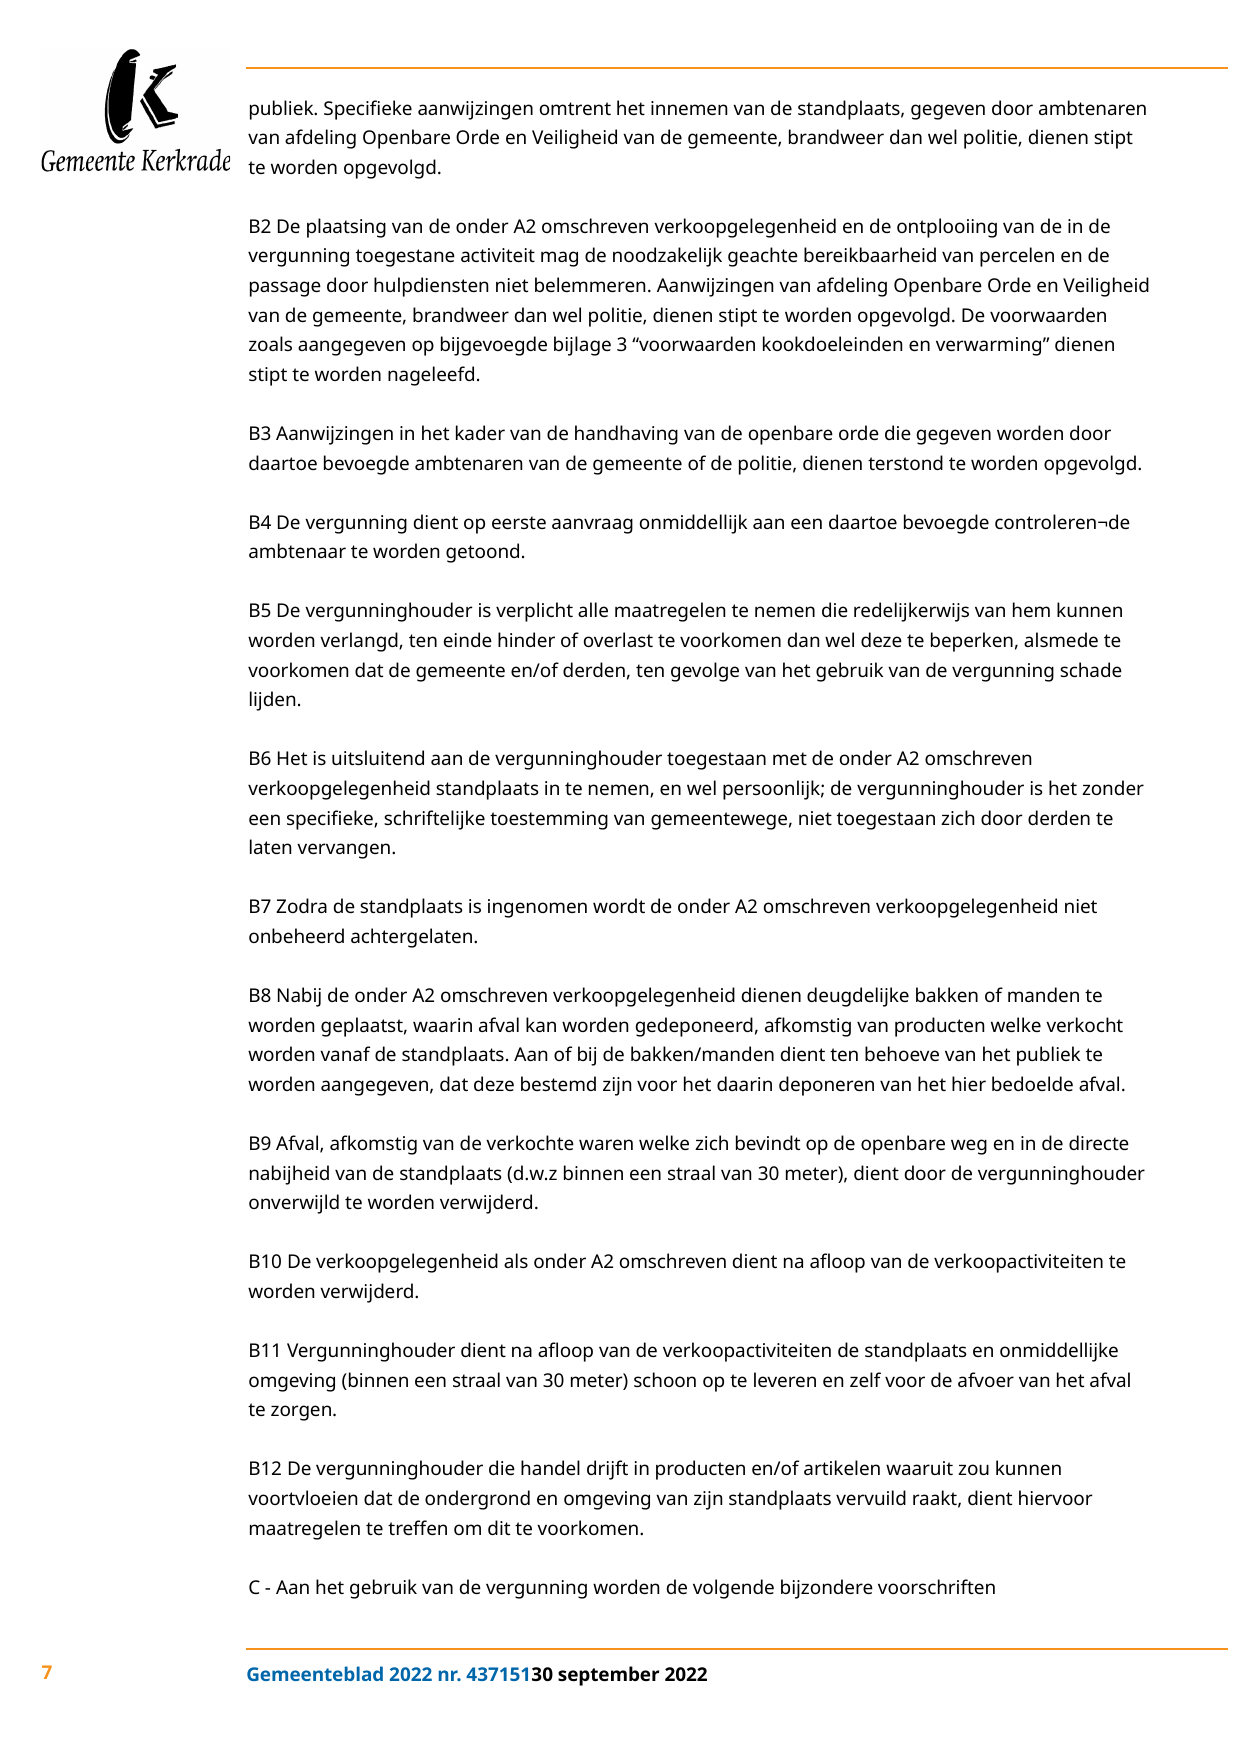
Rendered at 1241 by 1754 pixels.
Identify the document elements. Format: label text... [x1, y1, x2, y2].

text B5 De vergunninghouder is verplicht alle maatregelen te nemen die redelijkerwijs van hem kunnen worden verlangd, ten einde hinder of overlast te voorkomen dan wel deze te beperken, alsmede te voorkomen dat de gemeente en/of derden, ten gevolge van het gebruik van de vergunning schade lijden. [248, 598, 1152, 712]
picture [41, 47, 231, 172]
text B7 Zodra de standplaats is ingenomen wordt de onder A2 omschreven verkoopgelegenheid niet onbeheerd achtergelaten. [248, 893, 1152, 949]
text B12 De vergunninghouder die handel drijft in producten en/of artikelen waaruit zou kunnen voortvloeien dat de ondergrond en omgeving van zijn standplaats vervuild raakt, dient hiervoor maatregelen te treffen om dit te voorkomen. [248, 1456, 1152, 1541]
text publiek. Specifieke aanwijzingen omtrent het innemen van de standplaats, gegeven door ambtenaren van afdeling Openbare Orde en Veiligheid van de gemeente, brandweer dan wel politie, dienen stipt te worden opgevolgd. [248, 95, 1152, 180]
text B10 De verkoopgelegenheid als onder A2 omschreven dient na afloop van de verkoopactiviteiten te worden verwijderd. [248, 1248, 1152, 1304]
text B8 Nabij de onder A2 omschreven verkoopgelegenheid dienen deugdelijke bakken of manden te worden geplaatst, waarin afval kan worden gedeponeerd, afkomstig van producten welke verkocht worden vanaf de standplaats. Aan of bij de bakken/manden dient ten behoeve van het publiek te worden aangegeven, dat deze bestemd zijn voor het daarin deponeren van het hier bedoelde afval. [248, 982, 1152, 1097]
text B2 De plaatsing van de onder A2 omschreven verkoopgelegenheid en de ontplooiing van de in de vergunning toegestane activiteit mag de noodzakelijk geachte bereikbaarheid van percelen en de passage door hulpdiensten niet belemmeren. Aanwijzingen van afdeling Openbare Orde en Veiligheid van de gemeente, brandweer dan wel politie, dienen stipt te worden opgevolgd. De voorwaarden zoals aangegeven op bijgevoegde bijlage 3 “voorwaarden kookdoeleinden en verwarming” dienen stipt te worden nageleefd. [248, 213, 1152, 387]
text C - Aan het gebruik van de vergunning worden de volgende bijzondere voorschriften [248, 1574, 1152, 1600]
text B6 Het is uitsluitend aan de vergunninghouder toegestaan met de onder A2 omschreven verkoopgelegenheid standplaats in te nemen, en wel persoonlijk; de vergunninghouder is het zonder een specifieke, schriftelijke toestemming van gemeentewege, niet toegestaan zich door derden te laten vervangen. [248, 746, 1152, 860]
text B4 De vergunning dient op eerste aanvraag onmiddellijk aan een daartoe bevoegde controleren¬de ambtenaar te worden getoond. [248, 509, 1152, 564]
text B11 Vergunninghouder dient na afloop van de verkoopactiviteiten de standplaats en onmiddellijke omgeving (binnen een straal van 30 meter) schoon op te leveren en zelf voor de afvoer van het afval te zorgen. [248, 1337, 1152, 1422]
text B3 Aanwijzingen in het kader van de handhaving van de openbare orde die gegeven worden door daartoe bevoegde ambtenaren van de gemeente of de politie, dienen terstond te worden opgevolgd. [248, 420, 1152, 476]
text B9 Afval, afkomstig van de verkochte waren welke zich bevindt op de openbare weg en in de directe nabijheid van de standplaats (d.w.z binnen een straal van 30 meter), dient door de vergunninghouder onverwijld te worden verwijderd. [248, 1130, 1152, 1215]
